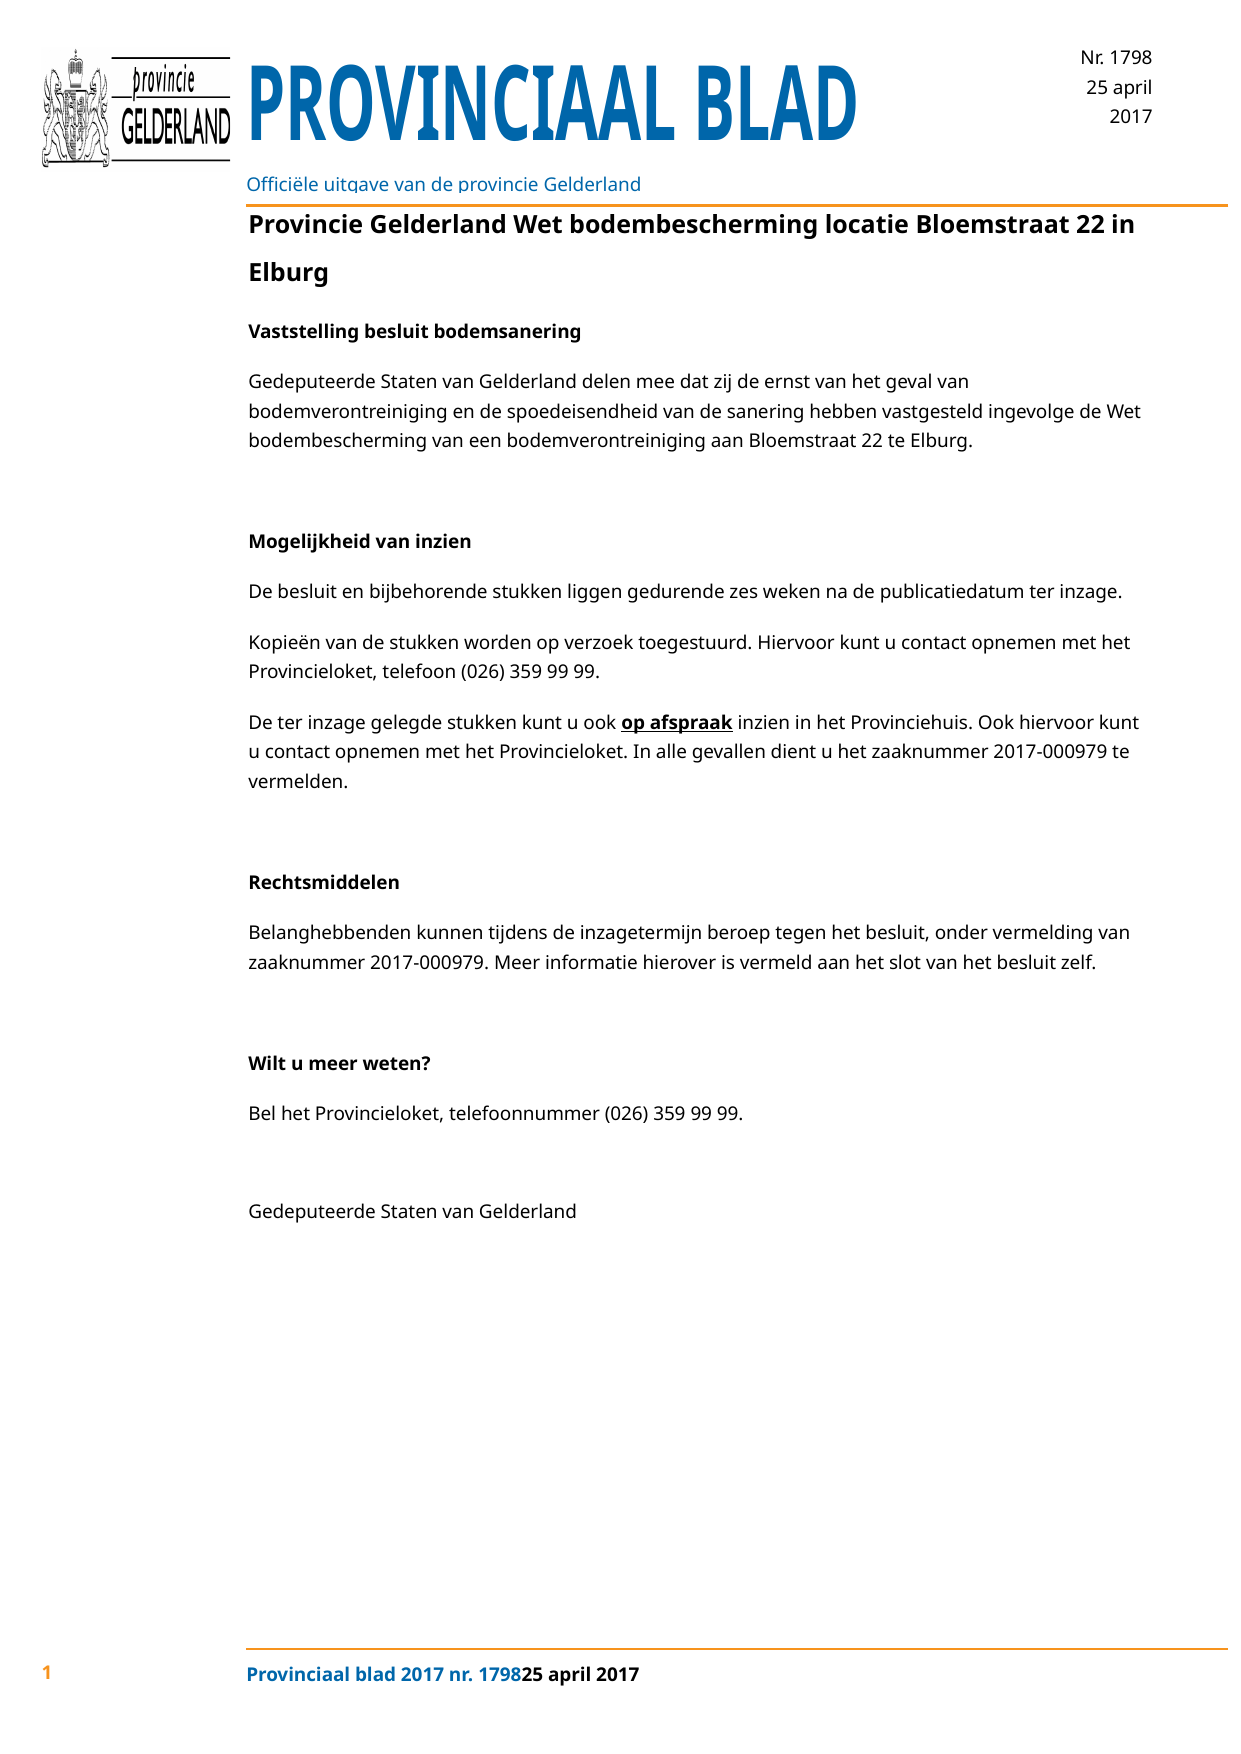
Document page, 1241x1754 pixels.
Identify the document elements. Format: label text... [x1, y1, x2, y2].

text De ter inzage gelegde stukken kunt u ook op afspraak inzien in het Provinciehuis. Ook hiervoor kunt u contact opnemen met het Provincieloket. In alle gevallen dient u het zaaknummer 2017-000979 te vermelden. [248, 709, 1152, 794]
text Vaststelling besluit bodemsanering [248, 318, 1152, 344]
text Wilt u meer weten? [248, 1050, 1152, 1076]
text Bel het Provincieloket, telefoonnummer (026) 359 99 99. [248, 1100, 1152, 1126]
text Gedeputeerde Staten van Gelderland delen mee dat zij de ernst van het geval van bodemverontreiniging en de spoedeisendheid van de sanering hebben vastgesteld ingevolge de Wet bodembescherming van een bodemverontreiniging aan Bloemstraat 22 te Elburg. [248, 368, 1152, 453]
text Gedeputeerde Staten van Gelderland [248, 1199, 1152, 1224]
text De besluit en bijbehorende stukken liggen gedurende zes weken na de publicatiedatum ter inzage. [248, 579, 1152, 604]
text Mogelijkheid van inzien [248, 528, 1152, 554]
text Kopieën van de stukken worden op verzoek toegestuurd. Hiervoor kunt u contact opnemen met het Provincieloket, telefoon (026) 359 99 99. [248, 629, 1152, 684]
text Belanghebbenden kunnen tijdens de inzagetermijn beroep tegen het besluit, onder vermelding van zaaknummer 2017-000979. Meer informatie hierover is vermeld aan het slot van het besluit zelf. [248, 919, 1152, 975]
text Rechtsmiddelen [248, 869, 1152, 895]
text Provincie Gelderland Wet bodembescherming locatie Bloemstraat 22 in Elburg [248, 207, 1152, 288]
picture [41, 47, 231, 172]
